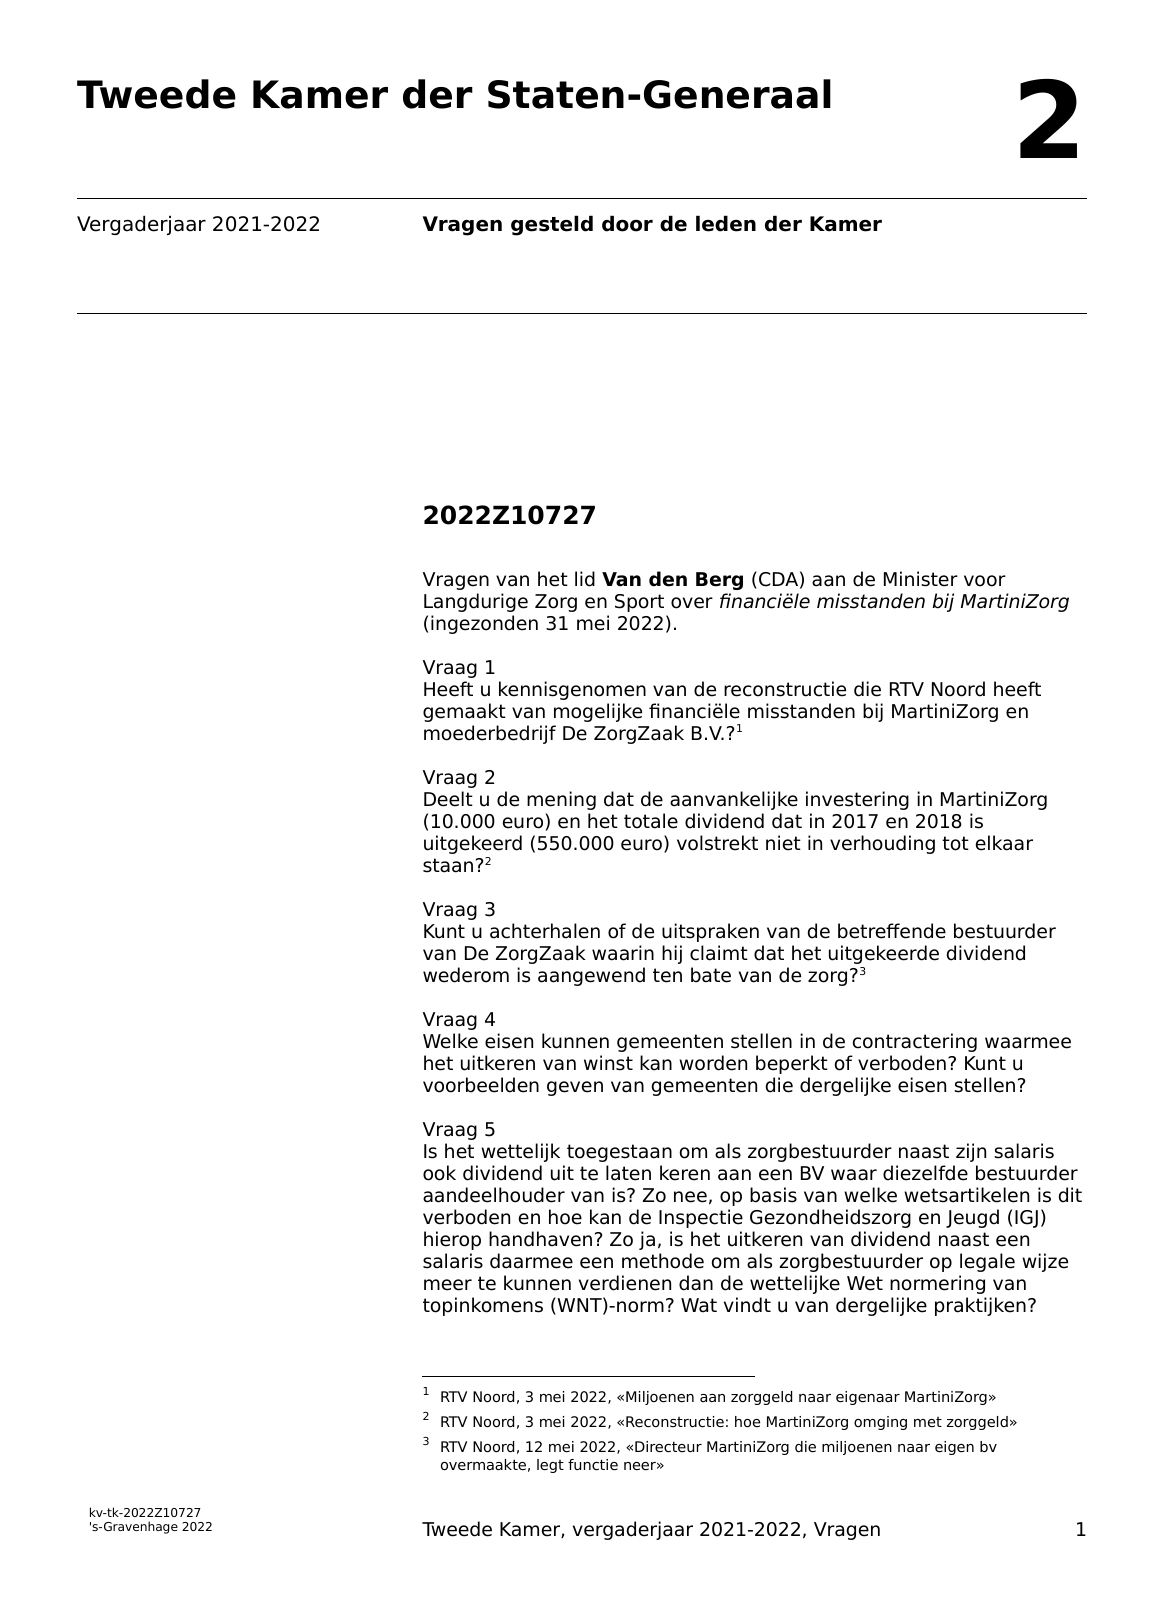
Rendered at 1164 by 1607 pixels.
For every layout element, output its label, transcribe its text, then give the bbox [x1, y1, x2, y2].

text Vraag 2 [422, 767, 1087, 789]
text Deelt u de mening dat de aanvankelijke investering in MartiniZorg (10.000 euro) en het totale dividend dat in 2017 en 2018 is uitgekeerd (550.000 euro) volstrekt niet in verhouding tot elkaar staan? [422, 789, 1087, 877]
text Vraag 1 [422, 657, 1087, 679]
text Welke eisen kunnen gemeenten stellen in de contractering waarmee het uitkeren van winst kan worden beperkt of verboden? Kunt u voorbeelden geven van gemeenten die dergelijke eisen stellen? [422, 1031, 1087, 1097]
text 's-Gravenhage 2022 [88, 1520, 323, 1534]
text Vragen van het lid Van den Berg (CDA) aan de Minister voor Langdurige Zorg en Sport over financiële misstanden bij MartiniZorg (ingezonden 31 mei 2022). [422, 569, 1087, 635]
text Vraag 5 [422, 1119, 1087, 1141]
text Is het wettelijk toegestaan om als zorgbestuurder naast zijn salaris ook dividend uit te laten keren aan een BV waar diezelfde bestuurder aandeelhouder van is? Zo nee, op basis van welke wetsartikelen is dit verboden en hoe kan de Inspectie Gezondheidszorg en Jeugd (IGJ) hierop handhaven? Zo ja, is het uitkeren van dividend naast een salaris daarmee een methode om als zorgbestuurder op legale wijze meer te kunnen verdienen dan de wettelijke Wet normering van topinkomens (WNT)-norm? Wat vindt u van dergelijke praktijken? [422, 1141, 1087, 1317]
text 2022Z10727 [422, 501, 1087, 531]
table_header Tweede Kamer der Staten-Generaal [77, 59, 886, 198]
text kv-tk-2022Z10727 [88, 1506, 323, 1520]
table_cell Vergaderjaar 2021-2022 [77, 199, 422, 313]
text RTV Noord, 3 mei 2022, «Reconstructie: hoe MartiniZorg omging met zorggeld» [422, 1410, 1087, 1432]
text Heeft u kennisgenomen van de reconstructie die RTV Noord heeft gemaakt van mogelijke financiële misstanden bij MartiniZorg en moederbedrijf De ZorgZaak B.V.? [422, 679, 1087, 745]
text Vraag 4 [422, 1009, 1087, 1031]
text Vraag 3 [422, 899, 1087, 921]
text Kunt u achterhalen of de uitspraken van de betreffende bestuurder van De ZorgZaak waarin hij claimt dat het uitgekeerde dividend wederom is aangewend ten bate van de zorg? [422, 921, 1087, 987]
table_header 2 [886, 59, 1087, 198]
text RTV Noord, 3 mei 2022, «Miljoenen aan zorggeld naar eigenaar MartiniZorg» [422, 1385, 1087, 1407]
text RTV Noord, 12 mei 2022, «Directeur MartiniZorg die miljoenen naar eigen bv overmaakte, legt functie neer» [422, 1435, 1087, 1474]
table_cell Vragen gesteld door de leden der Kamer [422, 199, 1087, 313]
